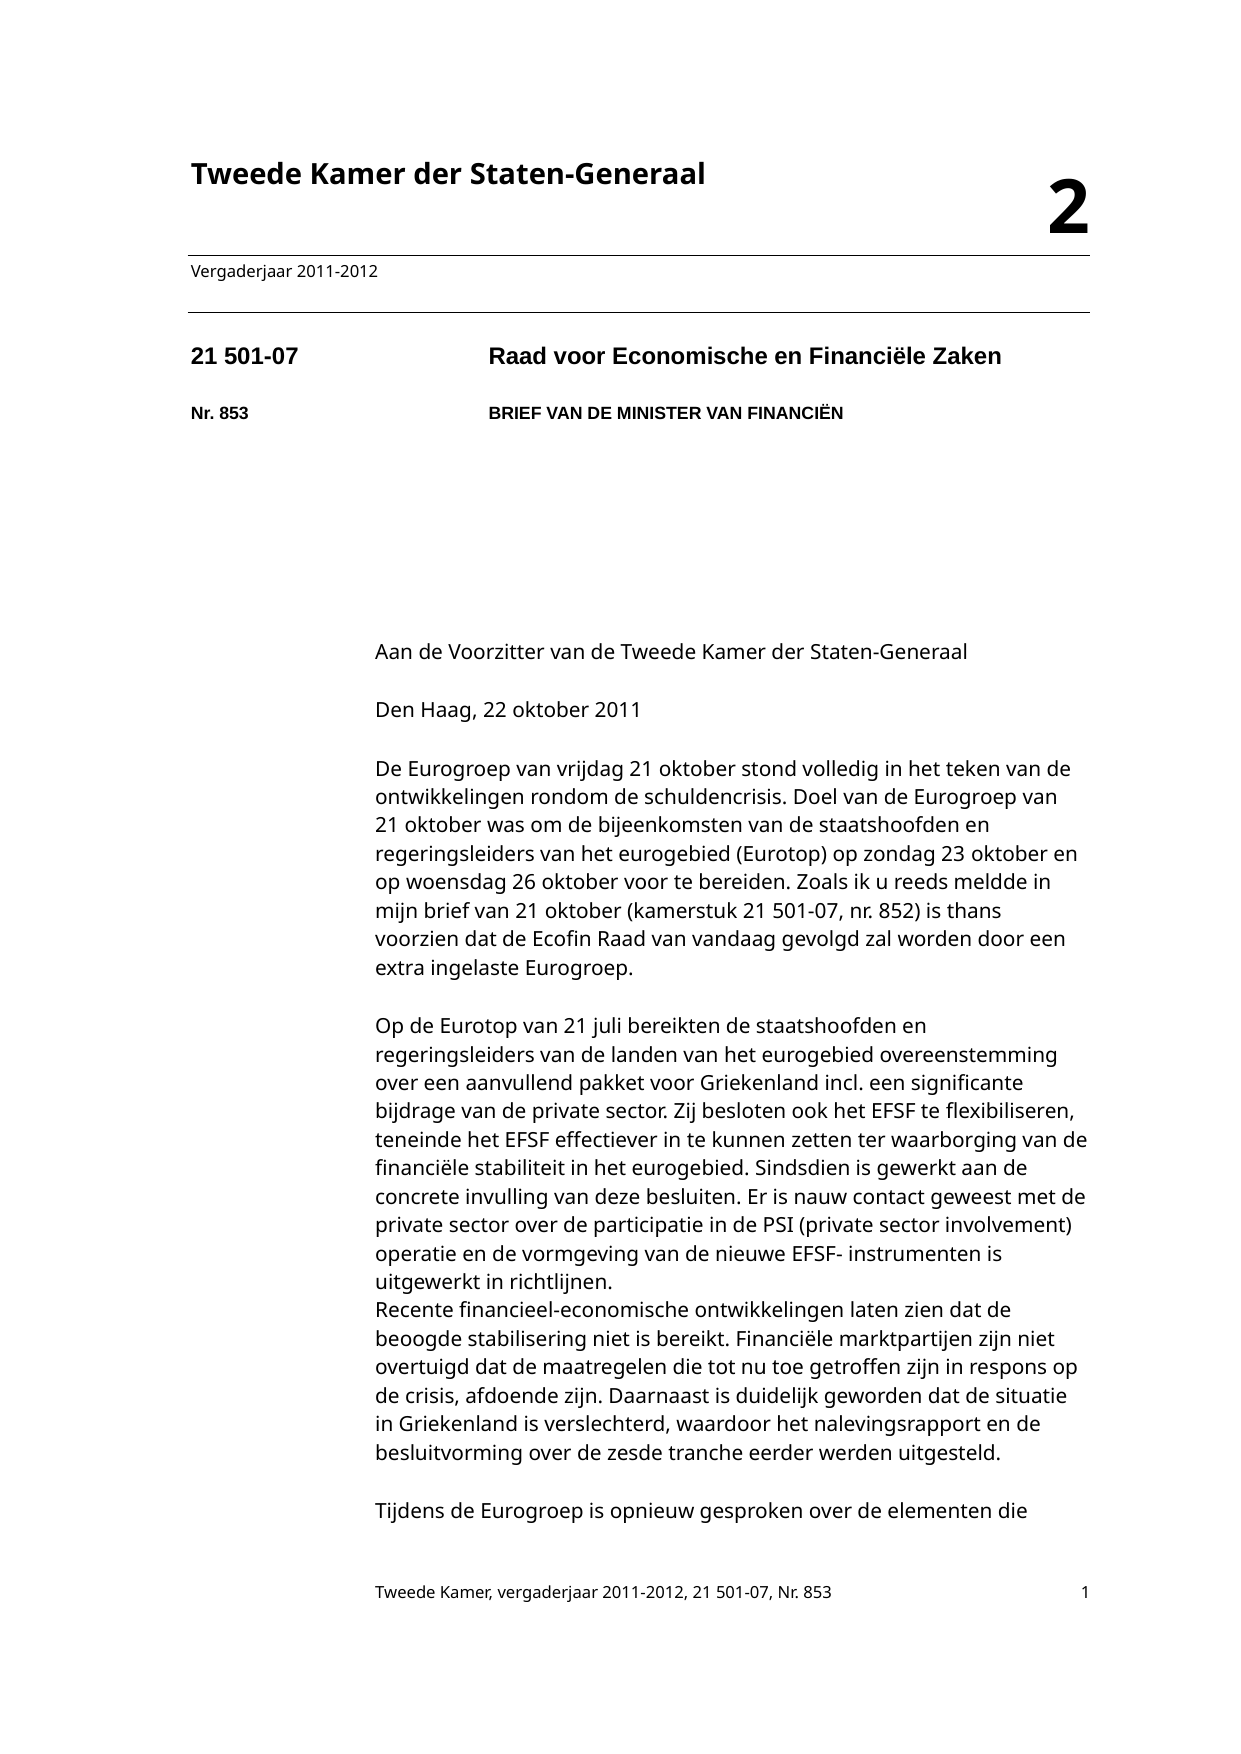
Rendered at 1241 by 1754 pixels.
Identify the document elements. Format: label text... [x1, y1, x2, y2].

text Den Haag, 22 oktober 2011 [375, 695, 1090, 724]
table_cell Raad voor Economische en Financiële Zaken [485, 339, 1090, 399]
table_cell BRIEF VAN DE MINISTER VAN FINANCIËN [485, 399, 1090, 518]
table_cell Vergaderjaar 2011-2012 [188, 256, 485, 312]
table_cell Nr. 853 [188, 399, 485, 518]
text Aan de Voorzitter van de Tweede Kamer der Staten-Generaal [375, 637, 1090, 665]
text De Eurogroep van vrijdag 21 oktober stond volledig in het teken van de ontwikkelingen rondom de schuldencrisis. Doel van de Eurogroep van 21 oktober was om de bijeenkomsten van de staatshoofden en regeringsleiders van het eurogebied (Eurotop) op zondag 23 oktober en op woensdag 26 oktober voor te bereiden. Zoals ik u reeds meldde in mijn brief van 21 oktober (kamerstuk 21 501-07, nr. 852) is thans voorzien dat de Ecofin Raad van vandaag gevolgd zal worden door een extra ingelaste Eurogroep. [375, 754, 1090, 981]
table_header Tweede Kamer der Staten-Generaal [188, 150, 909, 255]
table_cell 21 501-07 [188, 339, 485, 399]
table_cell [188, 313, 485, 339]
table_cell [485, 313, 1090, 339]
table_cell [485, 256, 1090, 312]
table_header 2 [910, 150, 1090, 255]
text Tijdens de Eurogroep is opnieuw gesproken over de elementen die [375, 1496, 1090, 1525]
text Op de Eurotop van 21 juli bereikten de staatshoofden en regeringsleiders van de landen van het eurogebied overeenstemming over een aanvullend pakket voor Griekenland incl. een significante bijdrage van de private sector. Zij besloten ook het EFSF te flexibiliseren, teneinde het EFSF effectiever in te kunnen zetten ter waarborging van de financiële stabiliteit in het eurogebied. Sindsdien is gewerkt aan de concrete invulling van deze besluiten. Er is nauw contact geweest met de private sector over de participatie in de PSI (private sector involvement) operatie en de vormgeving van de nieuwe EFSF- instrumenten is uitgewerkt in richtlijnen. [375, 1011, 1090, 1296]
text Recente financieel-economische ontwikkelingen laten zien dat de beoogde stabilisering niet is bereikt. Financiële marktpartijen zijn niet overtuigd dat de maatregelen die tot nu toe getroffen zijn in respons op de crisis, afdoende zijn. Daarnaast is duidelijk geworden dat de situatie in Griekenland is verslechterd, waardoor het nalevingsrapport en de besluitvorming over de zesde tranche eerder werden uitgesteld. [375, 1296, 1090, 1466]
